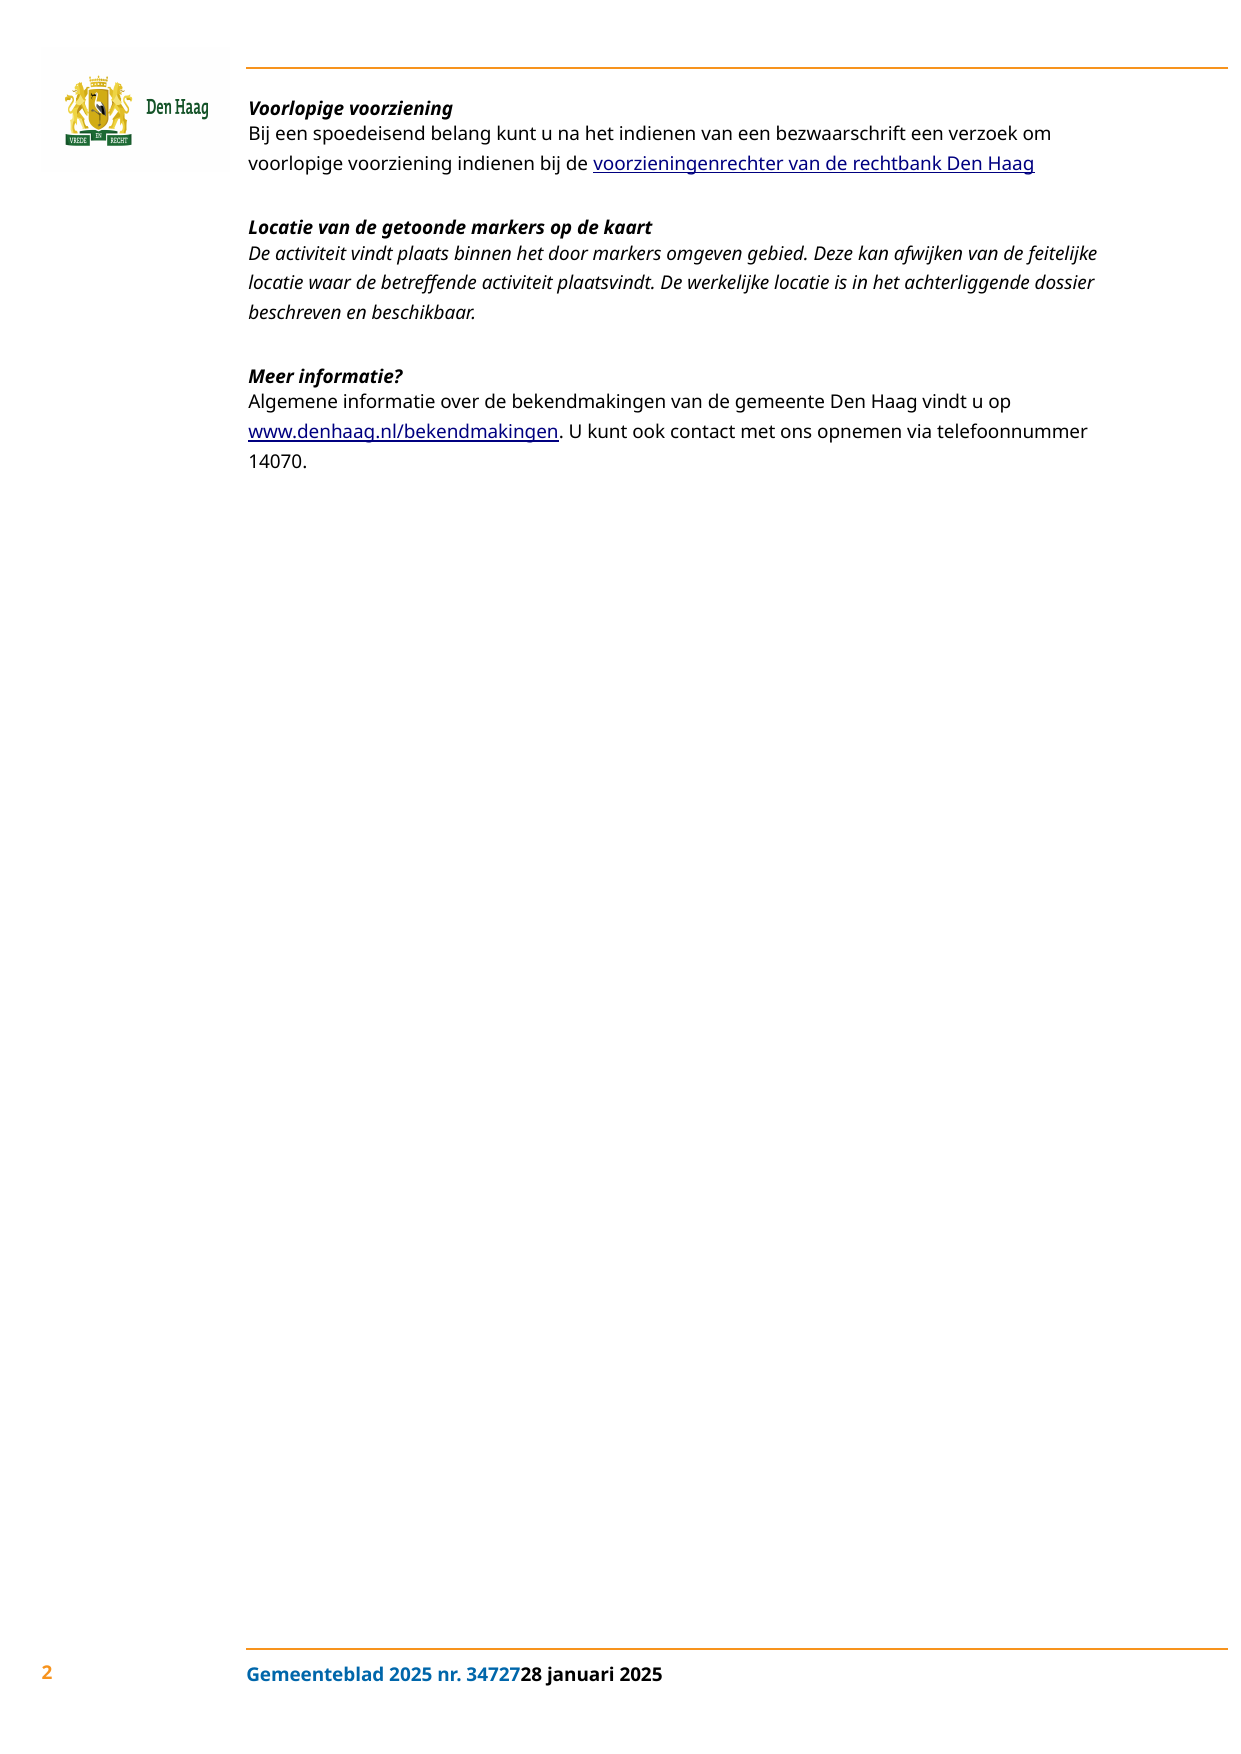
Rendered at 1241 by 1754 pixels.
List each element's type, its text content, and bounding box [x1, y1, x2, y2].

text Locatie van de getoonde markers op de kaart [248, 214, 1152, 240]
text Algemene informatie over de bekendmakingen van de gemeente Den Haag vindt u op www.denhaag.nl/bekendmakingen. U kunt ook contact met ons opnemen via telefoonnummer 14070. [248, 389, 1152, 473]
text Voorlopige voorziening [248, 95, 1152, 121]
text Meer informatie? [248, 363, 1152, 389]
picture [41, 47, 231, 172]
text De activiteit vindt plaats binnen het door markers omgeven gebied. Deze kan afwijken van de feitelijke locatie waar de betreffende activiteit plaatsvindt. De werkelijke locatie is in het achterliggende dossier beschreven en beschikbaar. [248, 240, 1152, 325]
text Bij een spoedeisend belang kunt u na het indienen van een bezwaarschrift een verzoek om voorlopige voorziening indienen bij de voorzieningenrechter van de rechtbank Den Haag [248, 121, 1152, 176]
